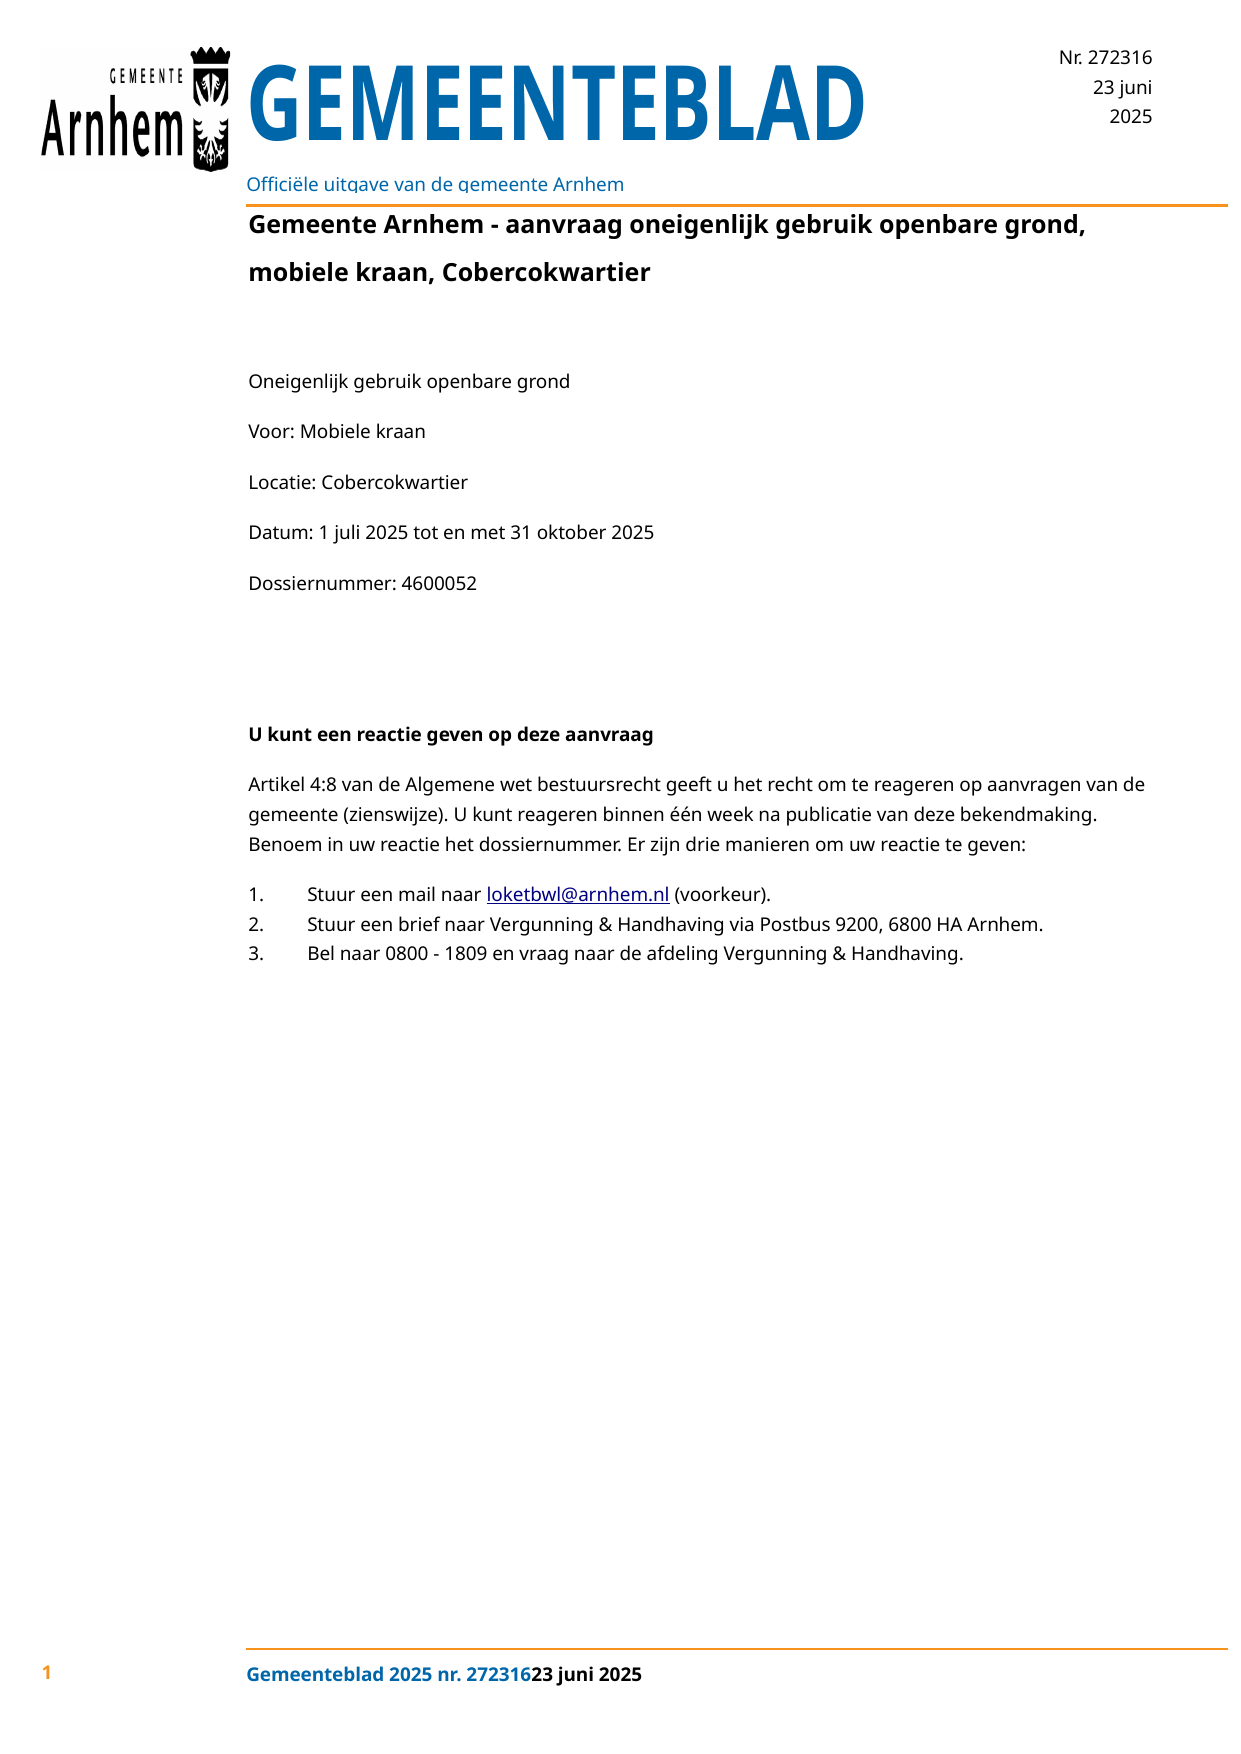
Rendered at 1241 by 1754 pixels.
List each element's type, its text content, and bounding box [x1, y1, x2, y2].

text Voor: Mobiele kraan [248, 419, 1152, 444]
picture [41, 47, 231, 172]
text Gemeente Arnhem - aanvraag oneigenlijk gebruik openbare grond, mobiele kraan, Cobercokwartier [248, 207, 1152, 288]
list Stuur een brief naar Vergunning & Handhaving via Postbus 9200, 6800 HA Arnhem. [248, 911, 1152, 937]
text Locatie: Cobercokwartier [248, 469, 1152, 495]
text U kunt een reactie geven op deze aanvraag [248, 721, 1152, 747]
text Datum: 1 juli 2025 tot en met 31 oktober 2025 [248, 519, 1152, 545]
text Artikel 4:8 van de Algemene wet bestuursrecht geeft u het recht om te reageren op aanvragen van de gemeente (zienswijze). U kunt reageren binnen één week na publicatie van deze bekendmaking. Benoem in uw reactie het dossiernummer. Er zijn drie manieren om uw reactie te geven: [248, 772, 1152, 857]
text Oneigenlijk gebruik openbare grond [248, 368, 1152, 394]
list Stuur een mail naar loketbwl@arnhem.nl (voorkeur). [248, 881, 1152, 907]
text Dossiernummer: 4600052 [248, 570, 1152, 596]
list Bel naar 0800 - 1809 en vraag naar de afdeling Vergunning & Handhaving. [248, 940, 1152, 966]
